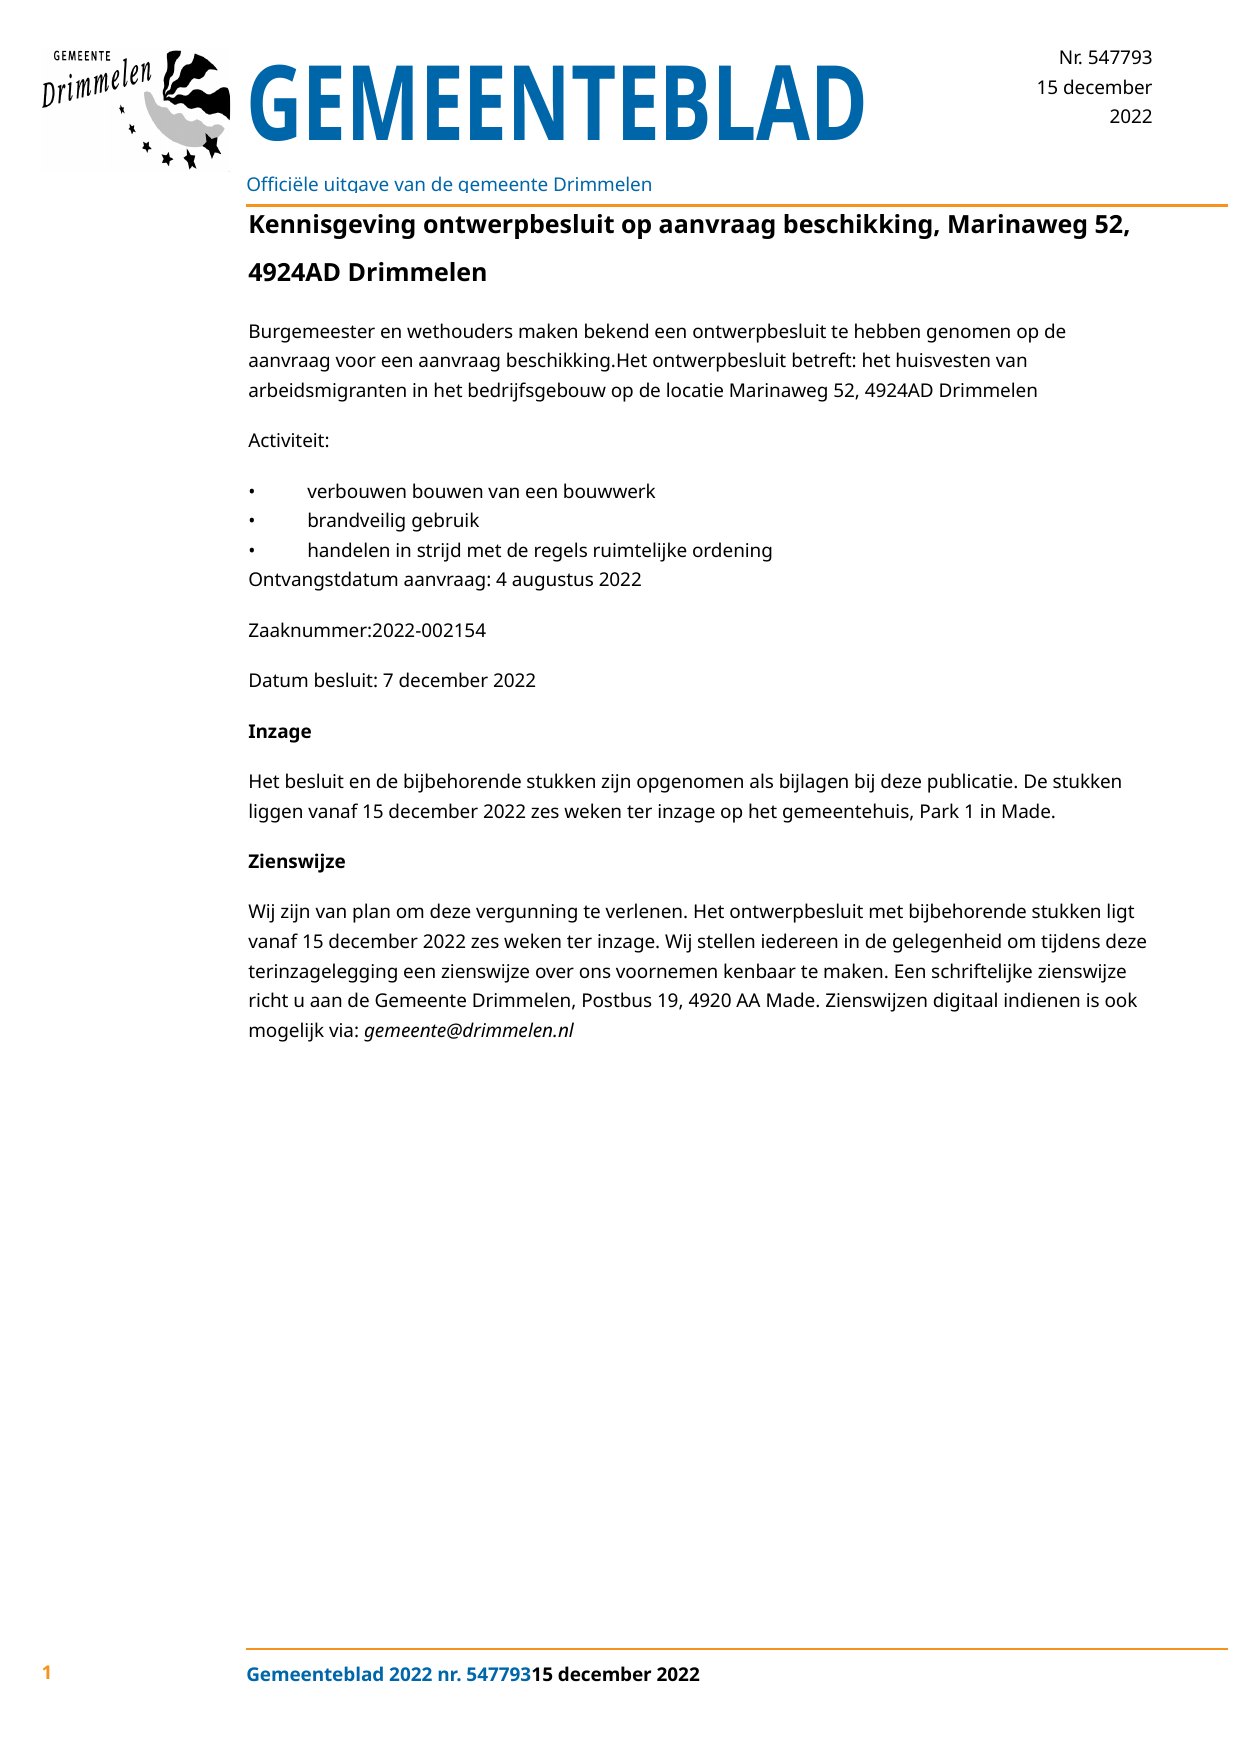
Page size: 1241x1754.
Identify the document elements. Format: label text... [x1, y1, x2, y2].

text Datum besluit: 7 december 2022 [248, 667, 1152, 693]
text Zaaknummer:2022-002154 [248, 617, 1152, 643]
text Burgemeester en wethouders maken bekend een ontwerpbesluit te hebben genomen op de aanvraag voor een aanvraag beschikking.Het ontwerpbesluit betreft: het huisvesten van arbeidsmigranten in het bedrijfsgebouw op de locatie Marinaweg 52, 4924AD Drimmelen [248, 318, 1152, 403]
text Wij zijn van plan om deze vergunning te verlenen. Het ontwerpbesluit met bijbehorende stukken ligt vanaf 15 december 2022 zes weken ter inzage. Wij stellen iedereen in de gelegenheid om tijdens deze terinzagelegging een zienswijze over ons voornemen kenbaar te maken. Een schriftelijke zienswijze richt u aan de Gemeente Drimmelen, Postbus 19, 4920 AA Made. Zienswijzen digitaal indienen is ook mogelijk via: gemeente@drimmelen.nl [248, 899, 1152, 1043]
text Het besluit en de bijbehorende stukken zijn opgenomen als bijlagen bij deze publicatie. De stukken liggen vanaf 15 december 2022 zes weken ter inzage op het gemeentehuis, Park 1 in Made. [248, 768, 1152, 824]
text Kennisgeving ontwerpbesluit op aanvraag beschikking, Marinaweg 52, 4924AD Drimmelen [248, 207, 1152, 288]
list handelen in strijd met de regels ruimtelijke ordening [248, 537, 1152, 563]
text Zienswijze [248, 848, 1152, 874]
picture [41, 47, 231, 172]
text Inzage [248, 718, 1152, 744]
list brandveilig gebruik [248, 507, 1152, 533]
text Ontvangstdatum aanvraag: 4 augustus 2022 [248, 567, 1152, 592]
text Activiteit: [248, 427, 1152, 453]
list verbouwen bouwen van een bouwwerk [248, 478, 1152, 504]
